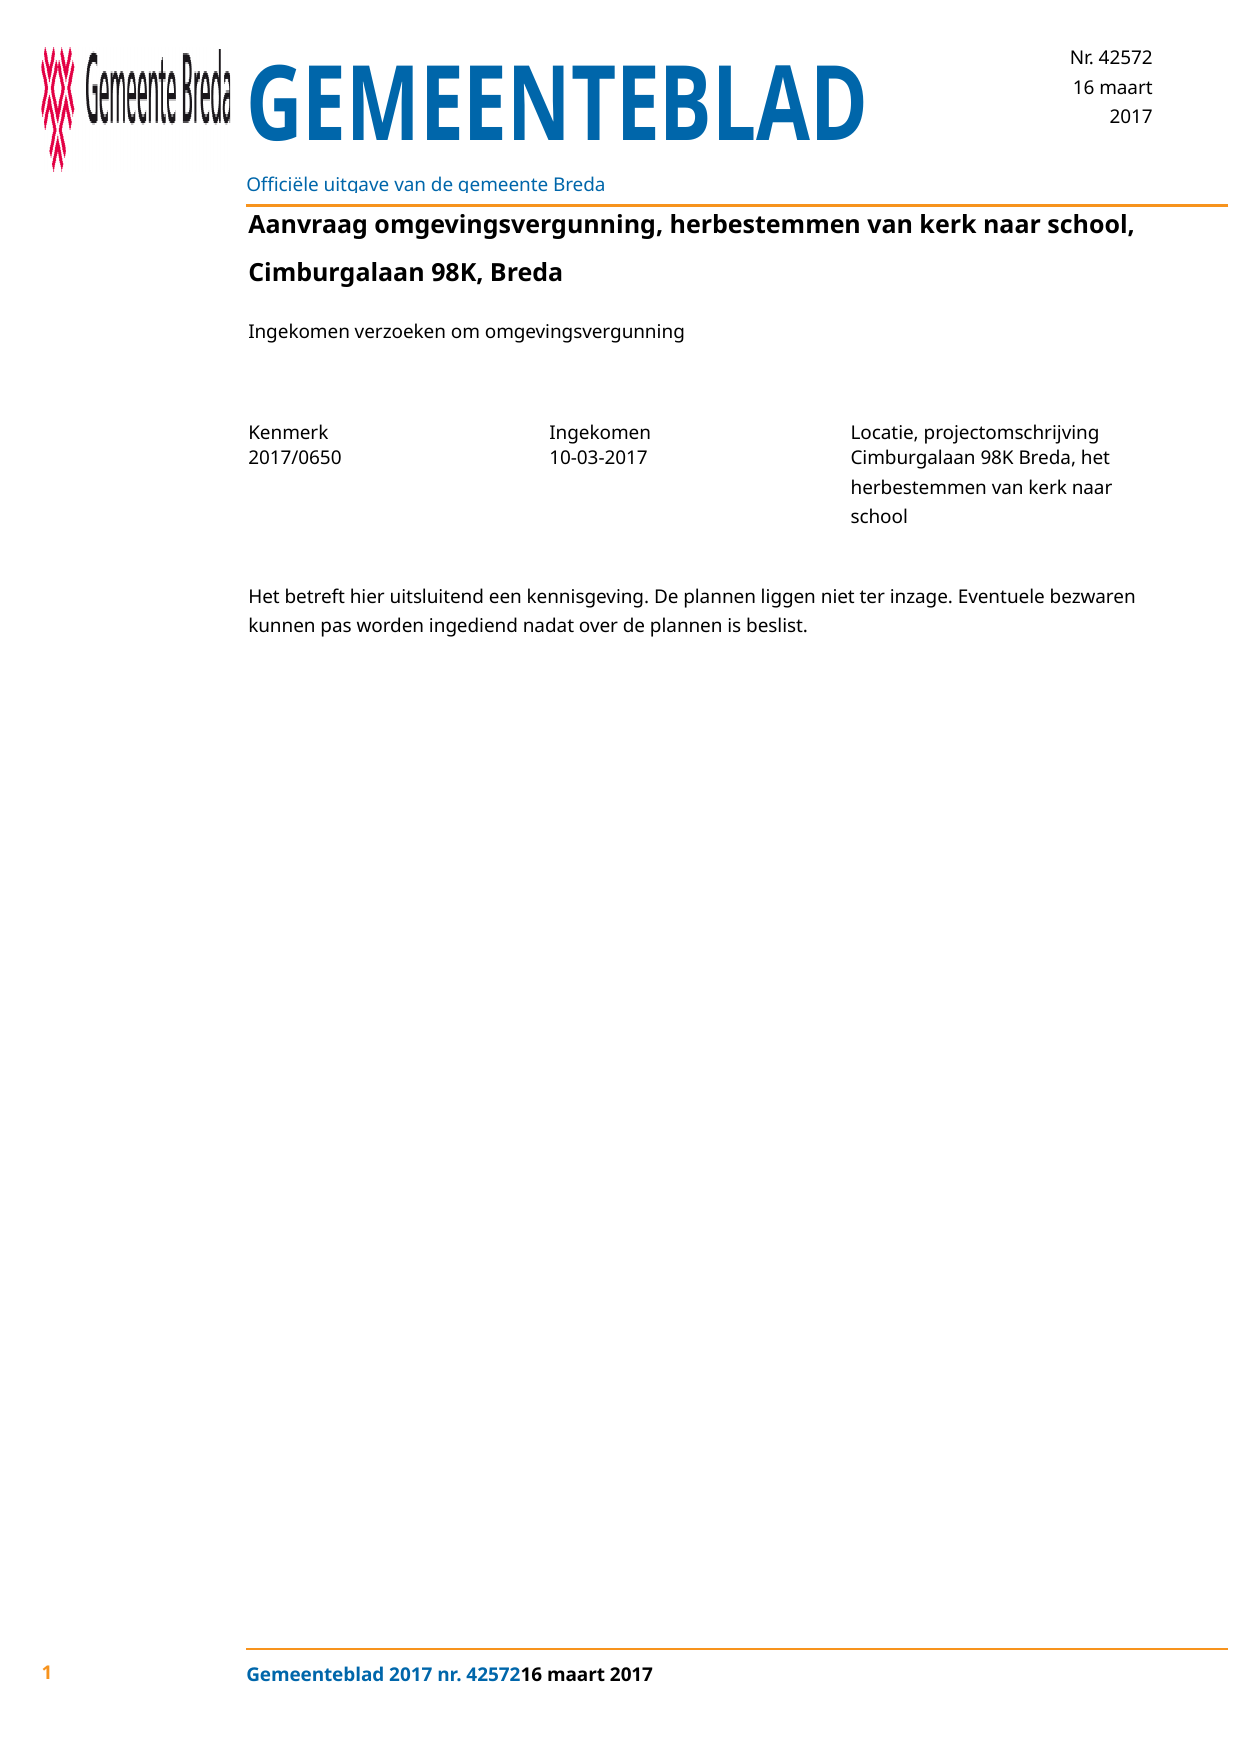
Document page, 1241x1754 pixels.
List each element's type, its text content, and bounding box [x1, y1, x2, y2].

table_header Kenmerk [248, 419, 549, 444]
table_cell 2017/0650 [248, 445, 549, 529]
text Ingekomen verzoeken om omgevingsvergunning [248, 318, 1152, 344]
text Aanvraag omgevingsvergunning, herbestemmen van kerk naar school, Cimburgalaan 98K, Breda [248, 207, 1152, 288]
table_header Ingekomen [549, 419, 850, 444]
table_cell 10-03-2017 [549, 445, 850, 529]
table_header Locatie, projectomschrijving [850, 419, 1152, 444]
table_cell Cimburgalaan 98K Breda, het herbestemmen van kerk naar school [850, 445, 1152, 529]
text Het betreft hier uitsluitend een kennisgeving. De plannen liggen niet ter inzage. Eventuele bezwaren kunnen pas worden ingediend nadat over de plannen is beslist. [248, 583, 1152, 638]
picture [41, 47, 231, 172]
